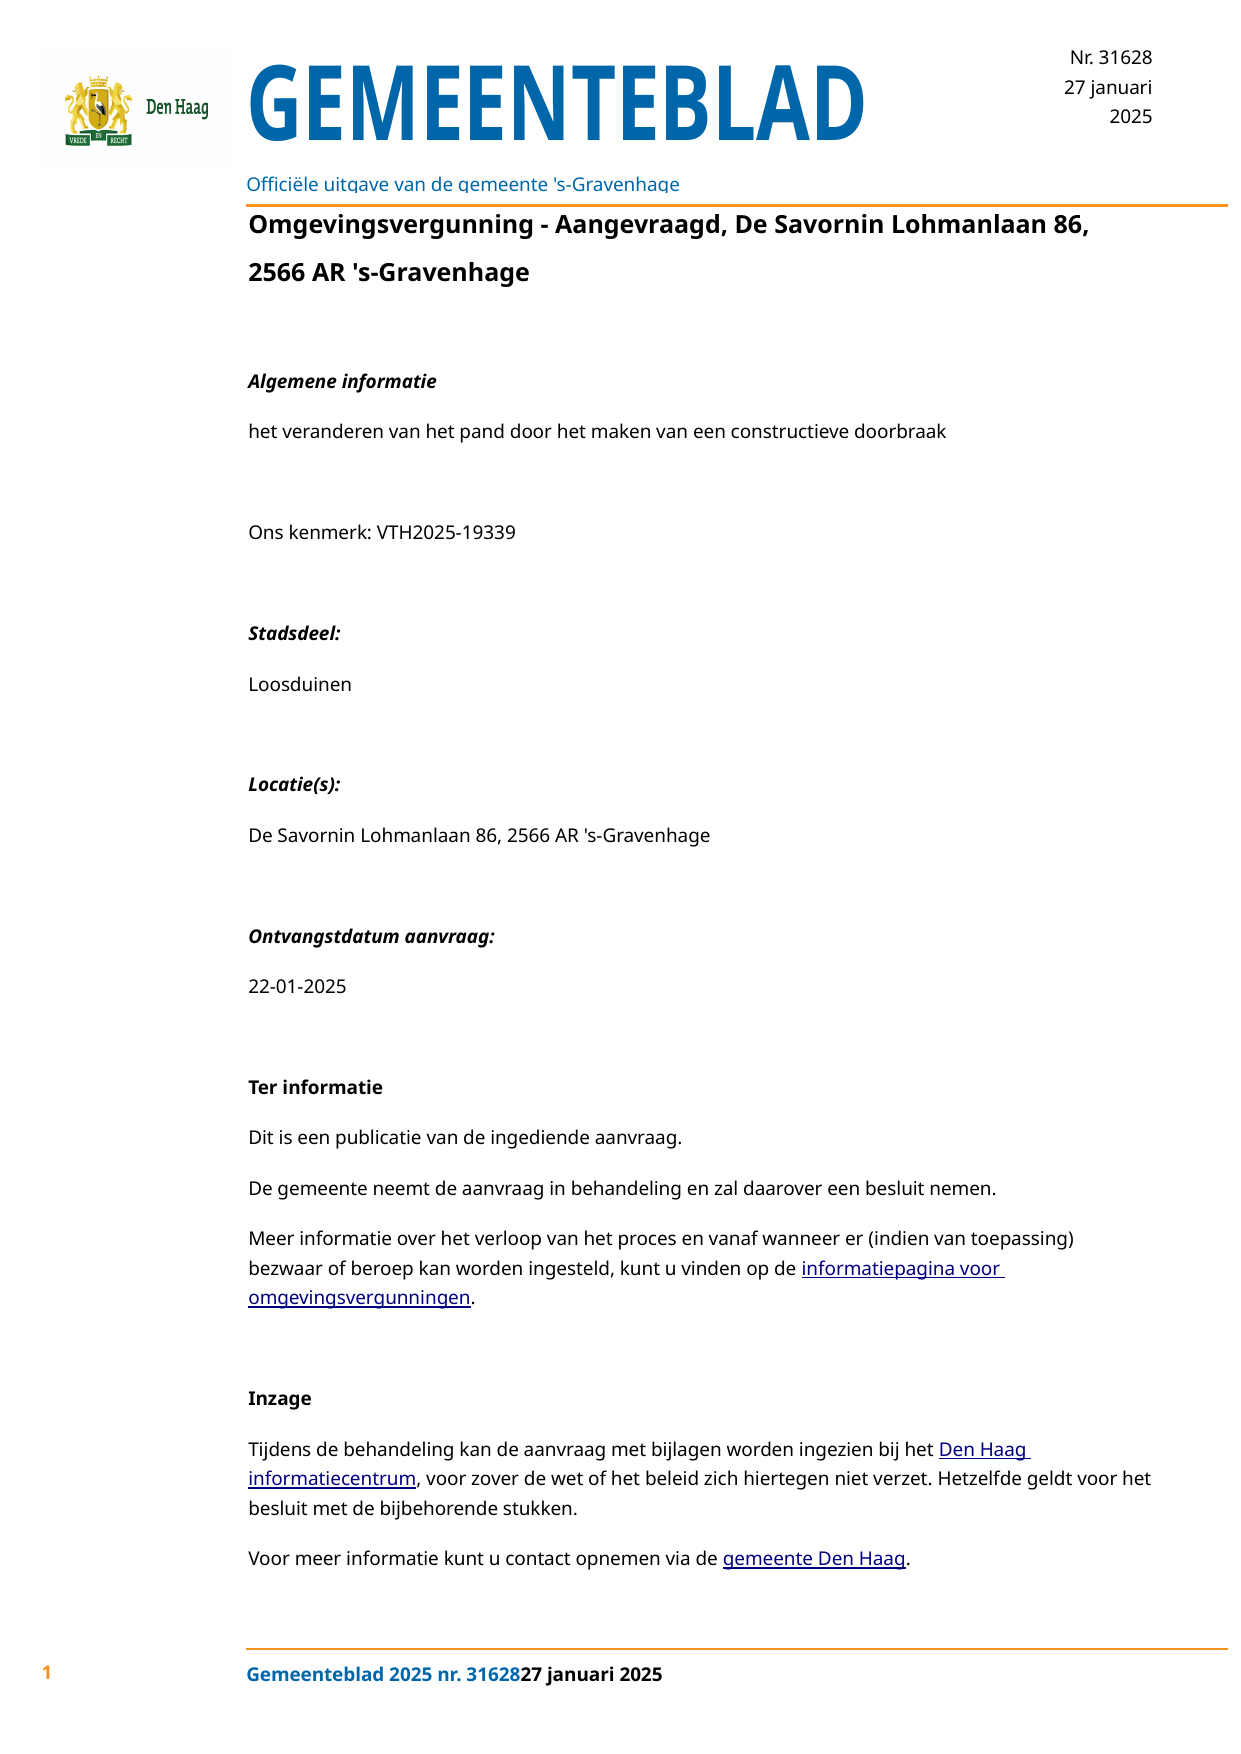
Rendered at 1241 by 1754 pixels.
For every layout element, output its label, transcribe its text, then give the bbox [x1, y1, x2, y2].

text Meer informatie over het verloop van het proces en vanaf wanneer er (indien van toepassing) bezwaar of beroep kan worden ingesteld, kunt u vinden op de informatiepagina voor omgevingsvergunningen. [248, 1225, 1152, 1310]
text De gemeente neemt de aanvraag in behandeling en zal daarover een besluit nemen. [248, 1175, 1152, 1201]
picture [41, 47, 231, 172]
text Voor meer informatie kunt u contact opnemen via de gemeente Den Haag. [248, 1545, 1152, 1571]
text Tijdens de behandeling kan de aanvraag met bijlagen worden ingezien bij het Den Haag informatiecentrum, voor zover de wet of het beleid zich hiertegen niet verzet. Hetzelfde geldt voor het besluit met de bijbehorende stukken. [248, 1436, 1152, 1521]
text 22-01-2025 [248, 973, 1152, 999]
text Algemene informatie [248, 368, 1152, 394]
text het veranderen van het pand door het maken van een constructieve doorbraak [248, 419, 1152, 444]
text Loosduinen [248, 671, 1152, 697]
text Ontvangstdatum aanvraag: [248, 923, 1152, 949]
text Dit is een publicatie van de ingediende aanvraag. [248, 1124, 1152, 1150]
text Stadsdeel: [248, 620, 1152, 646]
text Ons kenmerk: VTH2025-19339 [248, 519, 1152, 545]
text Locatie(s): [248, 772, 1152, 797]
text Omgevingsvergunning - Aangevraagd, De Savornin Lohmanlaan 86, 2566 AR 's-Gravenhage [248, 207, 1152, 288]
text De Savornin Lohmanlaan 86, 2566 AR 's-Gravenhage [248, 822, 1152, 848]
text Inzage [248, 1385, 1152, 1411]
text Ter informatie [248, 1074, 1152, 1100]
